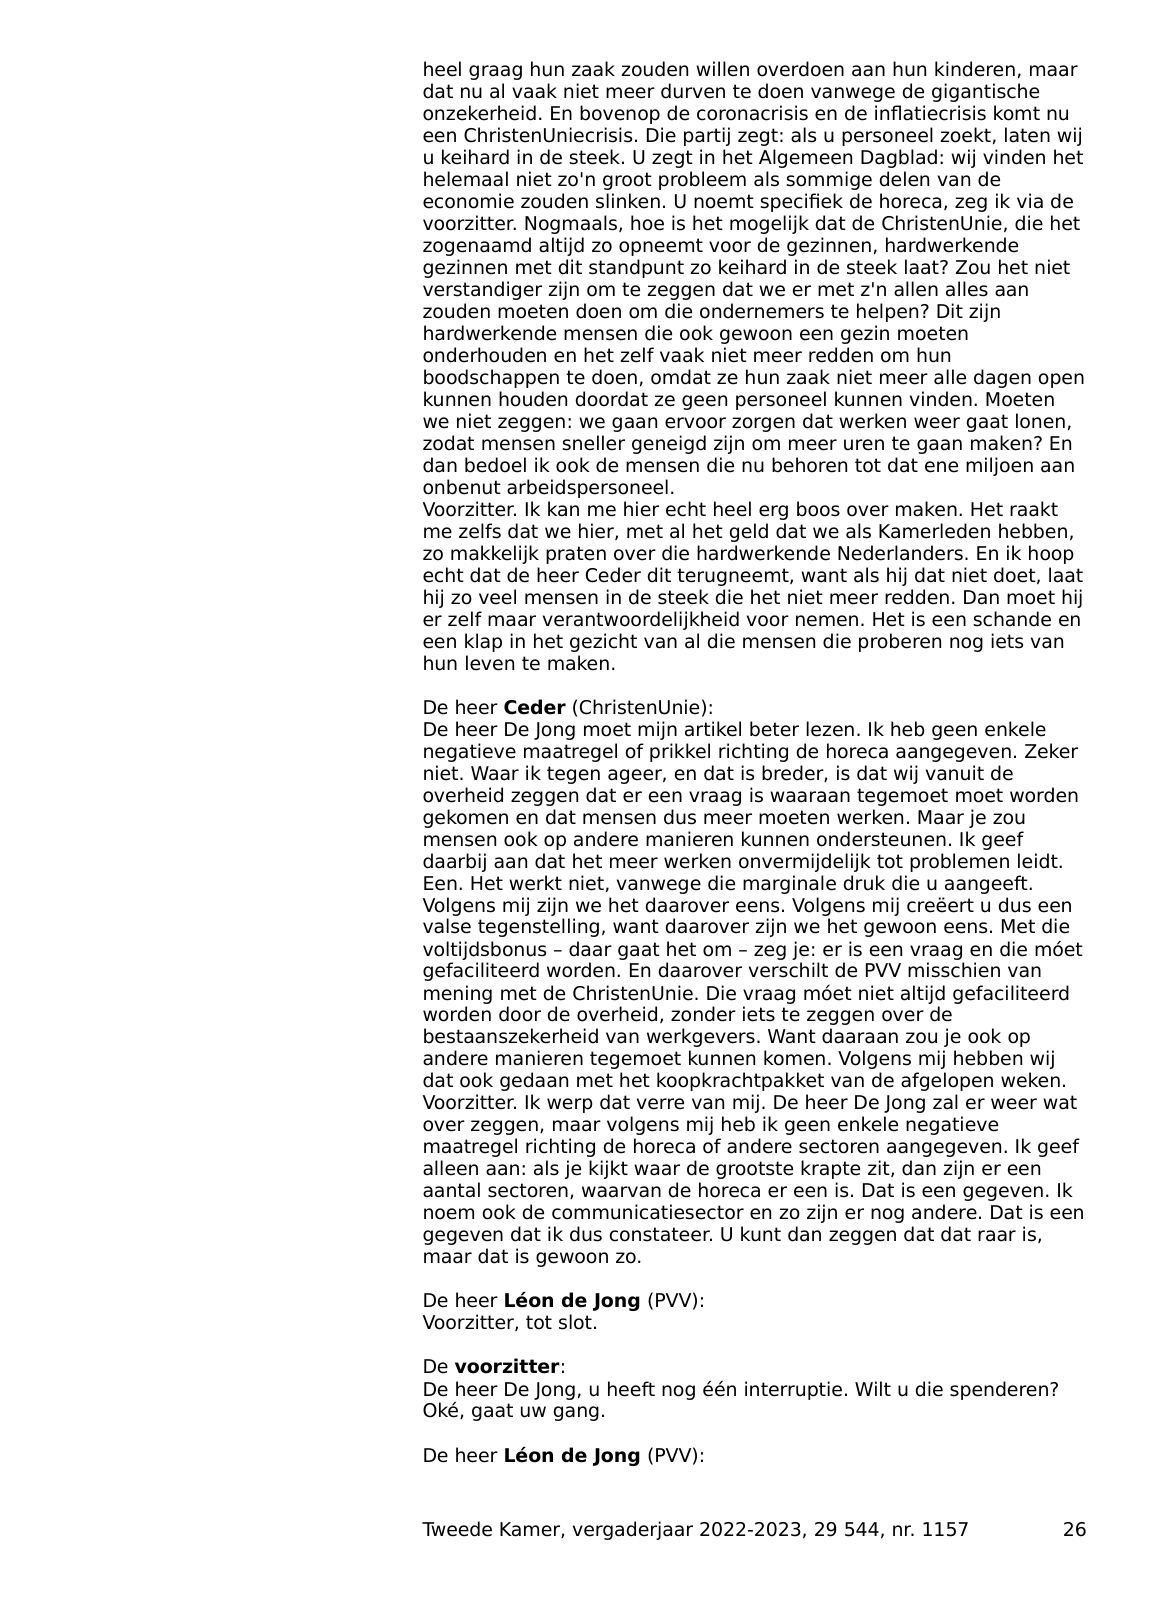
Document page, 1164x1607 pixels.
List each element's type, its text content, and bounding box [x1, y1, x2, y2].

text De heer Léon de Jong (PVV): [422, 1444, 1087, 1467]
text De voorzitter: [422, 1356, 1087, 1378]
text De heer Ceder (ChristenUnie): [422, 697, 1087, 719]
text Voorzitter. Ik kan me hier echt heel erg boos over maken. Het raakt me zelfs dat we hier, met al het geld dat we als Kamerleden hebben, zo makkelijk praten over die hardwerkende Nederlanders. En ik hoop echt dat de heer Ceder dit terugneemt, want als hij dat niet doet, laat hij zo veel mensen in de steek die het niet meer redden. Dan moet hij er zelf maar verantwoordelijkheid voor nemen. Het is een schande en een klap in het gezicht van al die mensen die proberen nog iets van hun leven te maken. [422, 499, 1087, 674]
text heel graag hun zaak zouden willen overdoen aan hun kinderen, maar dat nu al vaak niet meer durven te doen vanwege de gigantische onzekerheid. En bovenop de coronacrisis en de inflatiecrisis komt nu een ChristenUniecrisis. Die partij zegt: als u personeel zoekt, laten wij u keihard in de steek. U zegt in het Algemeen Dagblad: wij vinden het helemaal niet zo'n groot probleem als sommige delen van de economie zouden slinken. U noemt specifiek de horeca, zeg ik via de voorzitter. Nogmaals, hoe is het mogelijk dat de ChristenUnie, die het zogenaamd altijd zo opneemt voor de gezinnen, hardwerkende gezinnen met dit standpunt zo keihard in de steek laat? Zou het niet verstandiger zijn om te zeggen dat we er met z'n allen alles aan zouden moeten doen om die ondernemers te helpen? Dit zijn hardwerkende mensen die ook gewoon een gezin moeten onderhouden en het zelf vaak niet meer redden om hun boodschappen te doen, omdat ze hun zaak niet meer alle dagen open kunnen houden doordat ze geen personeel kunnen vinden. Moeten we niet zeggen: we gaan ervoor zorgen dat werken weer gaat lonen, zodat mensen sneller geneigd zijn om meer uren te gaan maken? En dan bedoel ik ook de mensen die nu behoren tot dat ene miljoen aan onbenut arbeidspersoneel. [422, 59, 1087, 499]
text Voorzitter, tot slot. [422, 1312, 1087, 1334]
text De heer De Jong moet mijn artikel beter lezen. Ik heb geen enkele negatieve maatregel of prikkel richting de horeca aangegeven. Zeker niet. Waar ik tegen ageer, en dat is breder, is dat wij vanuit de overheid zeggen dat er een vraag is waaraan tegemoet moet worden gekomen en dat mensen dus meer moeten werken. Maar je zou mensen ook op andere manieren kunnen ondersteunen. Ik geef daarbij aan dat het meer werken onvermijdelijk tot problemen leidt. Een. Het werkt niet, vanwege die marginale druk die u aangeeft. Volgens mij zijn we het daarover eens. Volgens mij creëert u dus een valse tegenstelling, want daarover zijn we het gewoon eens. Met die voltijdsbonus – daar gaat het om – zeg je: er is een vraag en die móet gefaciliteerd worden. En daarover verschilt de PVV misschien van mening met de ChristenUnie. Die vraag móet niet altijd gefaciliteerd worden door de overheid, zonder iets te zeggen over de bestaanszekerheid van werkgevers. Want daaraan zou je ook op andere manieren tegemoet kunnen komen. Volgens mij hebben wij dat ook gedaan met het koopkrachtpakket van de afgelopen weken. [422, 719, 1087, 1092]
text De heer Léon de Jong (PVV): [422, 1290, 1087, 1312]
text Voorzitter. Ik werp dat verre van mij. De heer De Jong zal er weer wat over zeggen, maar volgens mij heb ik geen enkele negatieve maatregel richting de horeca of andere sectoren aangegeven. Ik geef alleen aan: als je kijkt waar de grootste krapte zit, dan zijn er een aantal sectoren, waarvan de horeca er een is. Dat is een gegeven. Ik noem ook de communicatiesector en zo zijn er nog andere. Dat is een gegeven dat ik dus constateer. U kunt dan zeggen dat dat raar is, maar dat is gewoon zo. [422, 1092, 1087, 1268]
text De heer De Jong, u heeft nog één interruptie. Wilt u die spenderen? Oké, gaat uw gang. [422, 1378, 1087, 1422]
